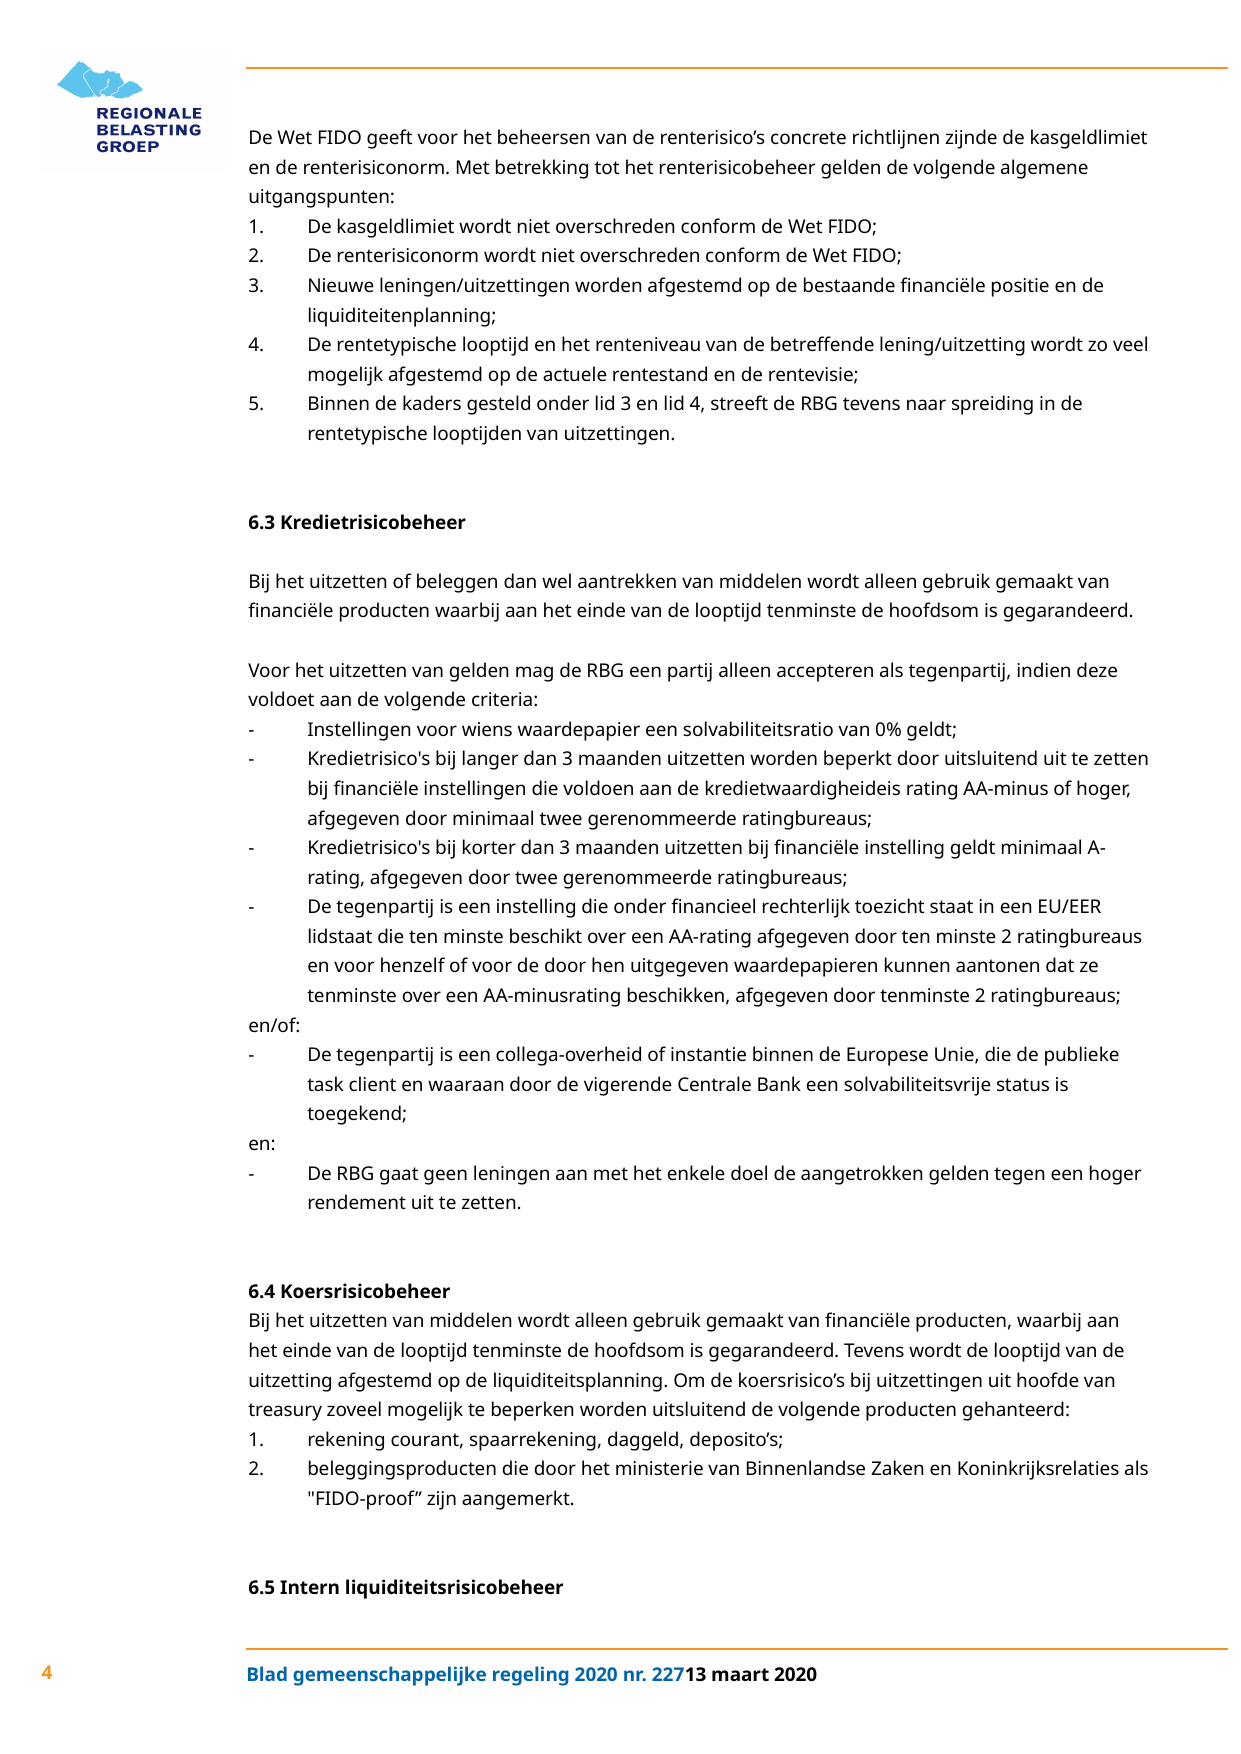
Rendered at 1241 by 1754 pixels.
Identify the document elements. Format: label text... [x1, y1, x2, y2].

list rekening courant, spaarrekening, daggeld, deposito’s; [248, 1426, 1152, 1452]
text en/of: [248, 1012, 1152, 1038]
picture [41, 47, 231, 172]
text Voor het uitzetten van gelden mag de RBG een partij alleen accepteren als tegenpartij, indien deze voldoet aan de volgende criteria: [248, 657, 1152, 712]
text 6.3 Kredietrisicobeheer [248, 509, 1152, 535]
list Binnen de kaders gesteld onder lid 3 en lid 4, streeft de RBG tevens naar spreiding in de rentetypische looptijden van uitzettingen. [248, 391, 1152, 446]
text en: [248, 1130, 1152, 1156]
list De kasgeldlimiet wordt niet overschreden conform de Wet FIDO; [248, 213, 1152, 239]
text Bij het uitzetten van middelen wordt alleen gebruik gemaakt van financiële producten, waarbij aan het einde van de looptijd tenminste de hoofdsom is gegarandeerd. Tevens wordt de looptijd van de uitzetting afgestemd op de liquiditeitsplanning. Om de koersrisico’s bij uitzettingen uit hoofde van treasury zoveel mogelijk te beperken worden uitsluitend de volgende producten gehanteerd: [248, 1308, 1152, 1422]
text 6.5 Intern liquiditeitsrisicobeheer [248, 1574, 1152, 1600]
list De RBG gaat geen leningen aan met het enkele doel de aangetrokken gelden tegen een hoger rendement uit te zetten. [248, 1160, 1152, 1215]
text De Wet FIDO geeft voor het beheersen van de renterisico’s concrete richtlijnen zijnde de kasgeldlimiet en de renterisiconorm. Met betrekking tot het renterisicobeheer gelden de volgende algemene uitgangspunten: [248, 124, 1152, 209]
text 6.4 Koersrisicobeheer [248, 1278, 1152, 1304]
list Kredietrisico's bij korter dan 3 maanden uitzetten bij financiële instelling geldt minimaal A-rating, afgegeven door twee gerenommeerde ratingbureaus; [248, 834, 1152, 890]
list Kredietrisico's bij langer dan 3 maanden uitzetten worden beperkt door uitsluitend uit te zetten bij financiële instellingen die voldoen aan de kredietwaardigheideis rating AA-minus of hoger, afgegeven door minimaal twee gerenommeerde ratingbureaus; [248, 746, 1152, 831]
list De renterisiconorm wordt niet overschreden conform de Wet FIDO; [248, 243, 1152, 268]
list beleggingsproducten die door het ministerie van Binnenlandse Zaken en Koninkrijksrelaties als "FIDO-proof” zijn aangemerkt. [248, 1456, 1152, 1511]
list Nieuwe leningen/uitzettingen worden afgestemd op de bestaande financiële positie en de liquiditeitenplanning; [248, 272, 1152, 328]
list De tegenpartij is een instelling die onder financieel rechterlijk toezicht staat in een EU/EER lidstaat die ten minste beschikt over een AA-rating afgegeven door ten minste 2 ratingbureaus en voor henzelf of voor de door hen uitgegeven waardepapieren kunnen aantonen dat ze tenminste over een AA-minusrating beschikken, afgegeven door tenminste 2 ratingbureaus; [248, 893, 1152, 1008]
text Bij het uitzetten of beleggen dan wel aantrekken van middelen wordt alleen gebruik gemaakt van financiële producten waarbij aan het einde van de looptijd tenminste de hoofdsom is gegarandeerd. [248, 568, 1152, 623]
list Instellingen voor wiens waardepapier een solvabiliteitsratio van 0% geldt; [248, 716, 1152, 742]
list De tegenpartij is een collega-overheid of instantie binnen de Europese Unie, die de publieke task client en waaraan door de vigerende Centrale Bank een solvabiliteitsvrije status is toegekend; [248, 1041, 1152, 1126]
list De rentetypische looptijd en het renteniveau van de betreffende lening/uitzetting wordt zo veel mogelijk afgestemd op de actuele rentestand en de rentevisie; [248, 331, 1152, 387]
